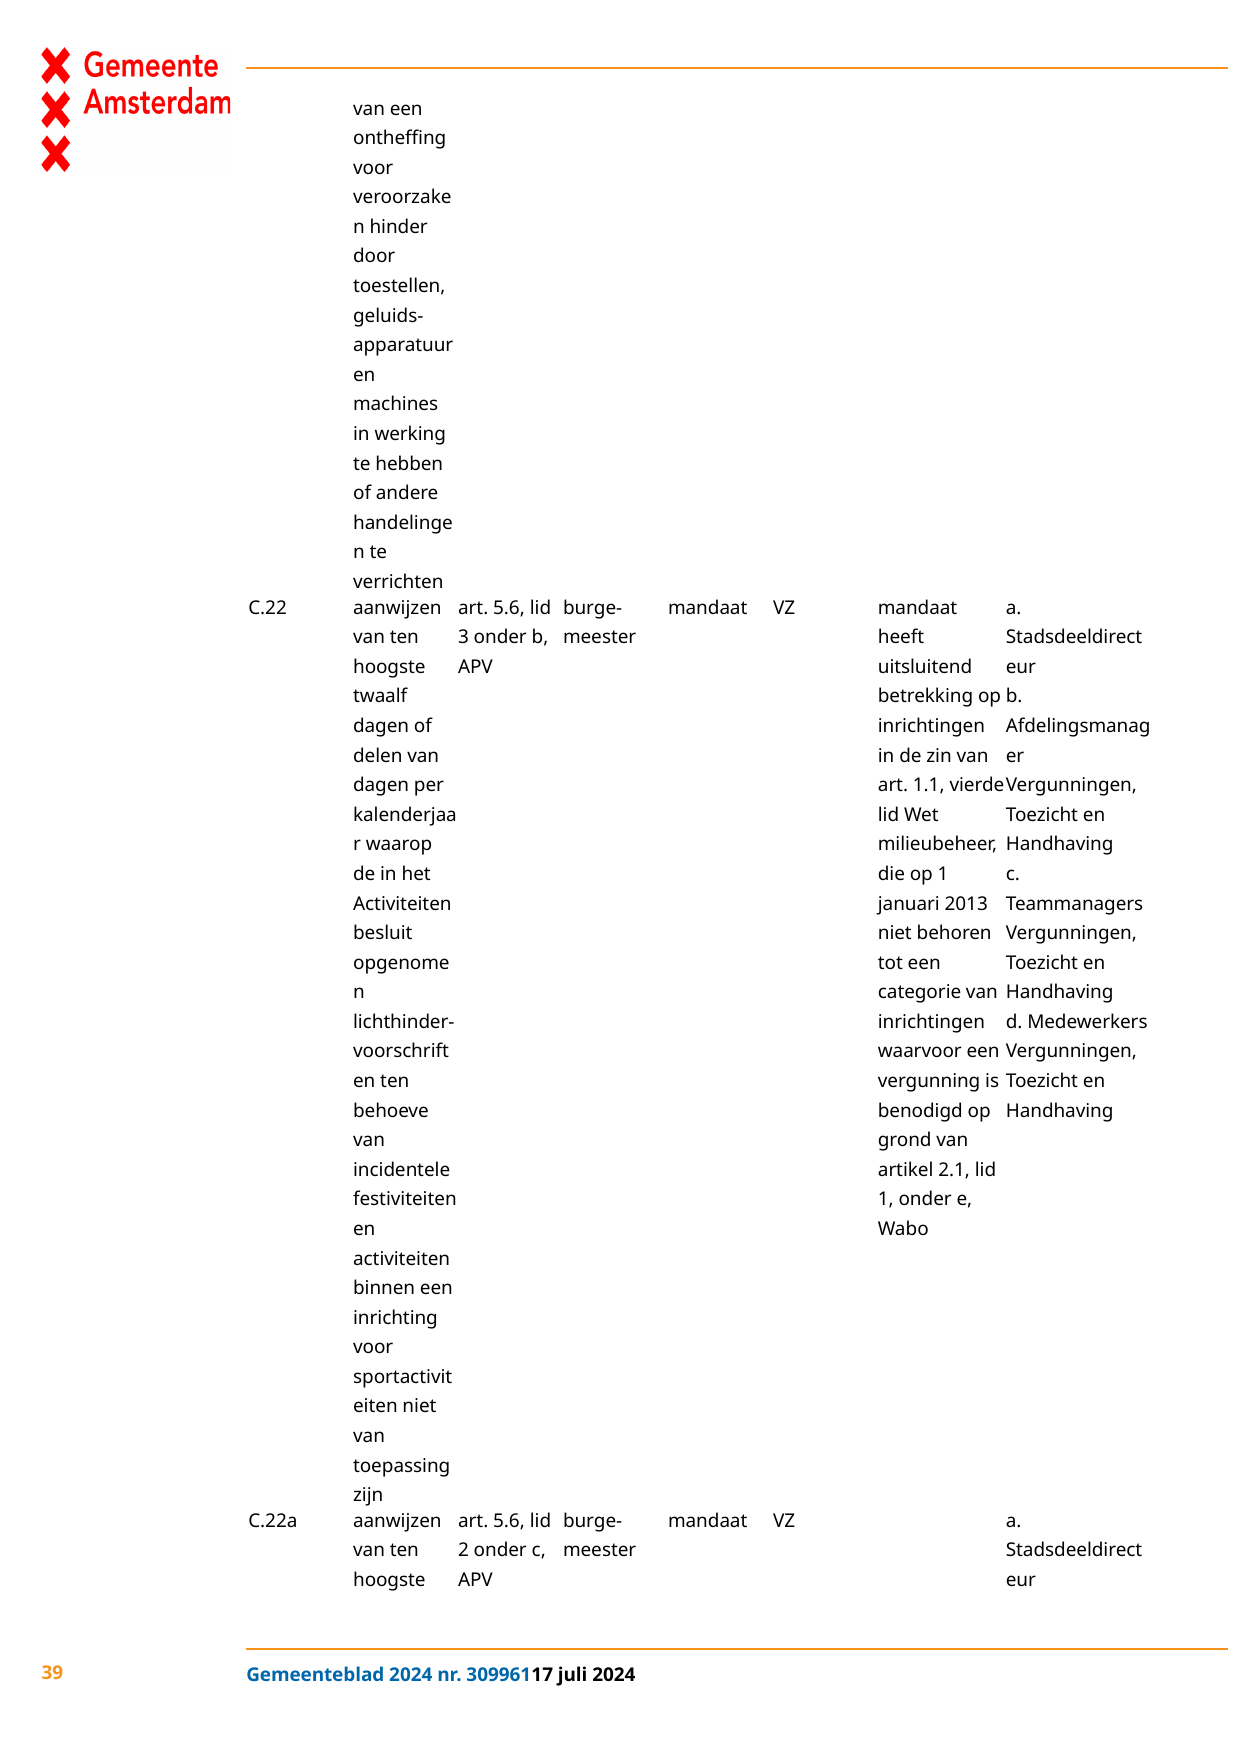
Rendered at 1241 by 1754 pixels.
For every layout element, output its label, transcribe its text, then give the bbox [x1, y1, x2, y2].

table_cell [773, 95, 878, 594]
table_cell mandaat heeft uitsluitend betrekking op inrichtingen in de zin van art. 1.1, vierde lid Wet milieubeheer, die op 1 januari 2013 niet behoren tot een categorie van inrichtingen waarvoor een vergunning is benodigd op grond van artikel 2.1, lid 1, onder e, Wabo [878, 594, 1006, 1507]
table_cell art. 5.6, lid 2 onder c, APV [458, 1507, 563, 1592]
table_cell aanwijzen van ten hoogste twaalf dagen of delen van dagen per kalenderjaar waarop de in het Activiteiten besluit opgenomen lichthinder-voorschriften ten behoeve van incidentele festiviteiten en activiteiten binnen een inrichting voor sportactiviteiten niet van toepassing zijn [353, 594, 458, 1507]
table_cell mandaat [668, 594, 773, 1507]
table_cell a. Stadsdeeldirecteur [1006, 1507, 1152, 1592]
table_cell aanwijzen van ten hoogste [353, 1507, 458, 1592]
table_cell [878, 1507, 1006, 1592]
table_cell [563, 95, 668, 594]
table_cell C.22a [248, 1507, 353, 1592]
table_cell [248, 95, 353, 594]
table_cell C.22 [248, 594, 353, 1507]
table_cell [878, 95, 1006, 594]
table_cell mandaat [668, 1507, 773, 1592]
picture [41, 47, 231, 172]
table_cell [668, 95, 773, 594]
table_cell burge- meester [563, 1507, 668, 1592]
table_cell VZ [773, 1507, 878, 1592]
table_cell van een ontheffing voor veroorzaken hinder door toestellen, geluids-apparatuur en machines in werking te hebben of andere handelingen te verrichten [353, 95, 458, 594]
table_cell a. Stadsdeeldirecteur b. Afdelingsmanager Vergunningen, Toezicht en Handhaving c. Teammanagers Vergunningen, Toezicht en Handhaving d. Medewerkers Vergunningen, Toezicht en Handhaving [1006, 594, 1152, 1507]
table_cell [458, 95, 563, 594]
table_cell art. 5.6, lid 3 onder b, APV [458, 594, 563, 1507]
table_cell VZ [773, 594, 878, 1507]
table_cell [1006, 95, 1152, 594]
table_cell burge-meester [563, 594, 668, 1507]
